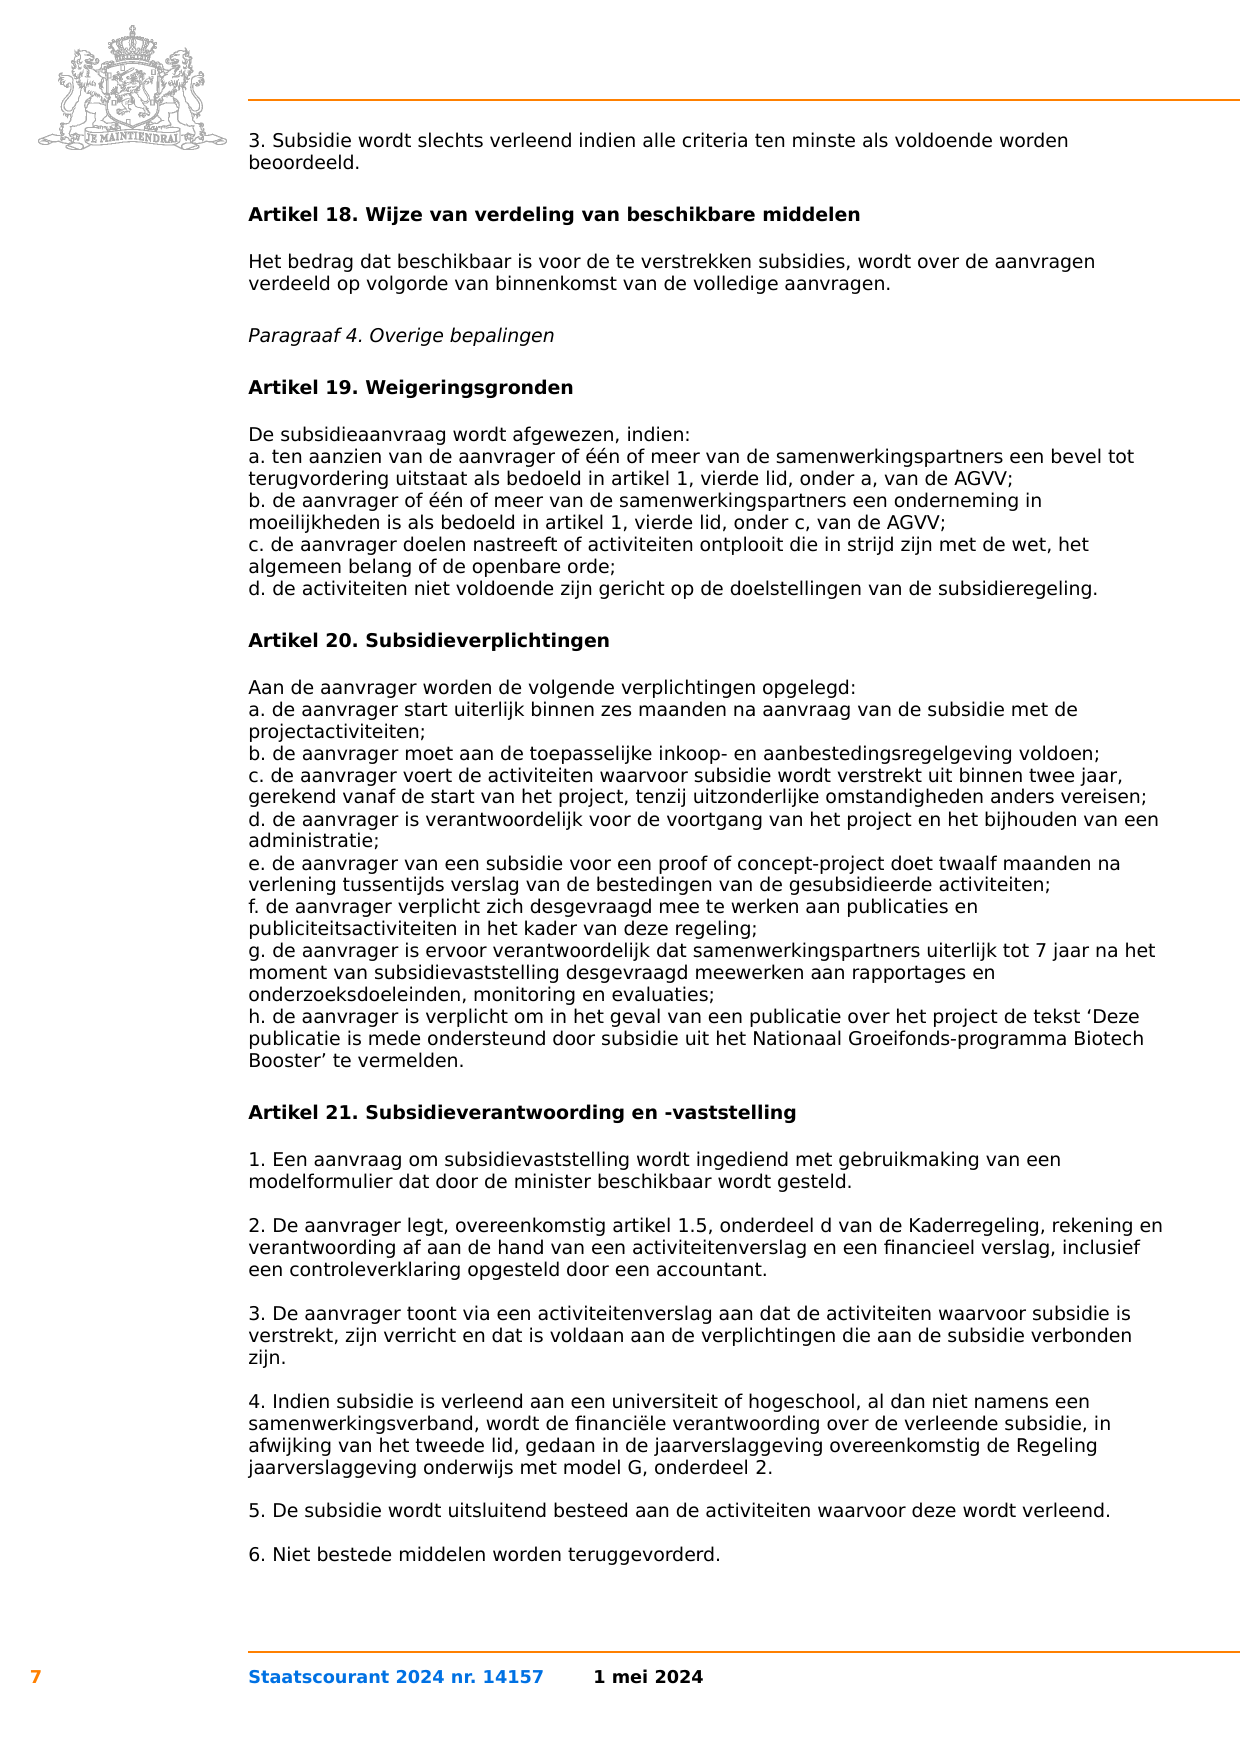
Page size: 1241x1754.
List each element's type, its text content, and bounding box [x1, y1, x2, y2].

picture [38, 25, 227, 150]
text e. de aanvrager van een subsidie voor een proof of concept-project doet twaalf maanden na verlening tussentijds verslag van de bestedingen van de gesubsidieerde activiteiten; [248, 852, 1163, 896]
text b. de aanvrager of één of meer van de samenwerkingspartners een onderneming in moeilijkheden is als bedoeld in artikel 1, vierde lid, onder c, van de AGVV; [248, 490, 1163, 534]
text a. de aanvrager start uiterlijk binnen zes maanden na aanvraag van de subsidie met de projectactiviteiten; [248, 698, 1163, 742]
text Aan de aanvrager worden de volgende verplichtingen opgelegd: [248, 677, 1163, 698]
text De subsidieaanvraag wordt afgewezen, indien: [248, 424, 1163, 446]
text 5. De subsidie wordt uitsluitend besteed aan de activiteiten waarvoor deze wordt verleend. [248, 1500, 1163, 1522]
text g. de aanvrager is ervoor verantwoordelijk dat samenwerkingspartners uiterlijk tot 7 jaar na het moment van subsidievaststelling desgevraagd meewerken aan rapportages en onderzoeksdoeleinden, monitoring en evaluaties; [248, 940, 1163, 1006]
text 1. Een aanvraag om subsidievaststelling wordt ingediend met gebruikmaking van een modelformulier dat door de minister beschikbaar wordt gesteld. [248, 1149, 1163, 1193]
text 3. De aanvrager toont via een activiteitenverslag aan dat de activiteiten waarvoor subsidie is verstrekt, zijn verricht en dat is voldaan aan de verplichtingen die aan de subsidie verbonden zijn. [248, 1303, 1163, 1369]
text 2. De aanvrager legt, overeenkomstig artikel 1.5, onderdeel d van de Kaderregeling, rekening en verantwoording af aan de hand van een activiteitenverslag en een financieel verslag, inclusief een controleverklaring opgesteld door een accountant. [248, 1215, 1163, 1281]
text Het bedrag dat beschikbaar is voor de te verstrekken subsidies, wordt over de aanvragen verdeeld op volgorde van binnenkomst van de volledige aanvragen. [248, 251, 1163, 295]
text h. de aanvrager is verplicht om in het geval van een publicatie over het project de tekst ‘Deze publicatie is mede ondersteund door subsidie uit het Nationaal Groeifonds-programma Biotech Booster’ te vermelden. [248, 1006, 1163, 1072]
text c. de aanvrager doelen nastreeft of activiteiten ontplooit die in strijd zijn met de wet, het algemeen belang of de openbare orde; [248, 534, 1163, 578]
text d. de aanvrager is verantwoordelijk voor de voortgang van het project en het bijhouden van een administratie; [248, 808, 1163, 852]
text 3. Subsidie wordt slechts verleend indien alle criteria ten minste als voldoende worden beoordeeld. [248, 130, 1163, 174]
text d. de activiteiten niet voldoende zijn gericht op de doelstellingen van de subsidieregeling. [248, 578, 1163, 599]
subtitle Artikel 20. Subsidieverplichtingen [248, 629, 1163, 652]
subtitle Artikel 18. Wijze van verdeling van beschikbare middelen [248, 204, 1163, 226]
subtitle Artikel 21. Subsidieverantwoording en -vaststelling [248, 1102, 1163, 1124]
subtitle Artikel 19. Weigeringsgronden [248, 377, 1163, 399]
text a. ten aanzien van de aanvrager of één of meer van de samenwerkingspartners een bevel tot terugvordering uitstaat als bedoeld in artikel 1, vierde lid, onder a, van de AGVV; [248, 446, 1163, 490]
text 4. Indien subsidie is verleend aan een universiteit of hogeschool, al dan niet namens een samenwerkingsverband, wordt de financiële verantwoording over de verleende subsidie, in afwijking van het tweede lid, gedaan in de jaarverslaggeving overeenkomstig de Regeling jaarverslaggeving onderwijs met model G, onderdeel 2. [248, 1391, 1163, 1478]
text 6. Niet bestede middelen worden teruggevorderd. [248, 1544, 1163, 1566]
text f. de aanvrager verplicht zich desgevraagd mee te werken aan publicaties en publiciteitsactiviteiten in het kader van deze regeling; [248, 896, 1163, 940]
text b. de aanvrager moet aan de toepasselijke inkoop- en aanbestedingsregelgeving voldoen; [248, 742, 1163, 764]
text c. de aanvrager voert de activiteiten waarvoor subsidie wordt verstrekt uit binnen twee jaar, gerekend vanaf de start van het project, tenzij uitzonderlijke omstandigheden anders vereisen; [248, 764, 1163, 808]
subtitle Paragraaf 4. Overige bepalingen [248, 325, 1163, 347]
